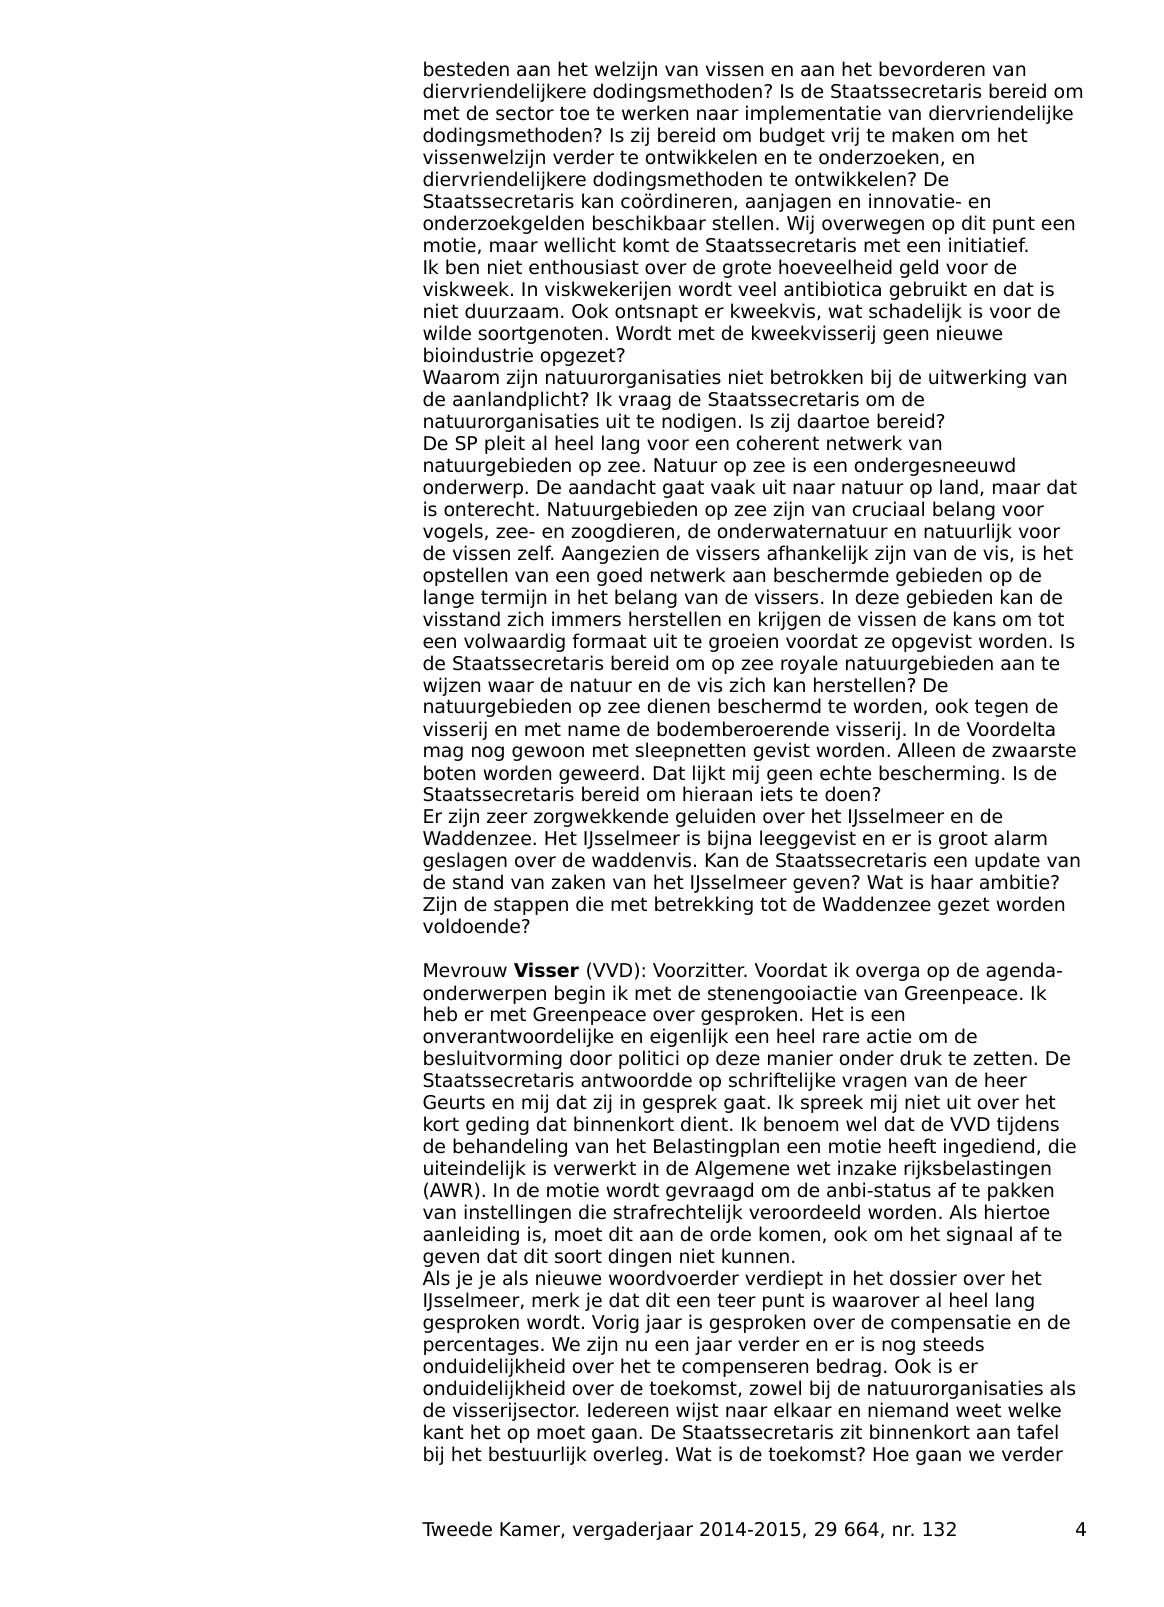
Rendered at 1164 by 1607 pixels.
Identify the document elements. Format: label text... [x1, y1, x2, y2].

text Als je je als nieuwe woordvoerder verdiept in het dossier over het IJsselmeer, merk je dat dit een teer punt is waarover al heel lang gesproken wordt. Vorig jaar is gesproken over de compensatie en de percentages. We zijn nu een jaar verder en er is nog steeds onduidelijkheid over het te compenseren bedrag. Ook is er onduidelijkheid over de toekomst, zowel bij de natuurorganisaties als de visserijsector. Iedereen wijst naar elkaar en niemand weet welke kant het op moet gaan. De Staatssecretaris zit binnenkort aan tafel bij het bestuurlijk overleg. Wat is de toekomst? Hoe gaan we verder [422, 1268, 1087, 1466]
text Mevrouw Visser (VVD): Voorzitter. Voordat ik overga op de agenda-onderwerpen begin ik met de stenengooiactie van Greenpeace. Ik heb er met Greenpeace over gesproken. Het is een onverantwoordelijke en eigenlijk een heel rare actie om de besluitvorming door politici op deze manier onder druk te zetten. De Staatssecretaris antwoordde op schriftelijke vragen van de heer Geurts en mij dat zij in gesprek gaat. Ik spreek mij niet uit over het kort geding dat binnenkort dient. Ik benoem wel dat de VVD tijdens de behandeling van het Belastingplan een motie heeft ingediend, die uiteindelijk is verwerkt in de Algemene wet inzake rijksbelastingen (AWR). In de motie wordt gevraagd om de anbi-status af te pakken van instellingen die strafrechtelijk veroordeeld worden. Als hiertoe aanleiding is, moet dit aan de orde komen, ook om het signaal af te geven dat dit soort dingen niet kunnen. [422, 960, 1087, 1268]
text Ik ben niet enthousiast over de grote hoeveelheid geld voor de viskweek. In viskwekerijen wordt veel antibiotica gebruikt en dat is niet duurzaam. Ook ontsnapt er kweekvis, wat schadelijk is voor de wilde soortgenoten. Wordt met de kweekvisserij geen nieuwe bioindustrie opgezet? [422, 257, 1087, 367]
text besteden aan het welzijn van vissen en aan het bevorderen van diervriendelijkere dodingsmethoden? Is de Staatssecretaris bereid om met de sector toe te werken naar implementatie van diervriendelijke dodingsmethoden? Is zij bereid om budget vrij te maken om het vissenwelzijn verder te ontwikkelen en te onderzoeken, en diervriendelijkere dodingsmethoden te ontwikkelen? De Staatssecretaris kan coördineren, aanjagen en innovatie- en onderzoekgelden beschikbaar stellen. Wij overwegen op dit punt een motie, maar wellicht komt de Staatssecretaris met een initiatief. [422, 59, 1087, 257]
text Waarom zijn natuurorganisaties niet betrokken bij de uitwerking van de aanlandplicht? Ik vraag de Staatssecretaris om de natuurorganisaties uit te nodigen. Is zij daartoe bereid? [422, 367, 1087, 433]
text Er zijn zeer zorgwekkende geluiden over het IJsselmeer en de Waddenzee. Het IJsselmeer is bijna leeggevist en er is groot alarm geslagen over de waddenvis. Kan de Staatssecretaris een update van de stand van zaken van het IJsselmeer geven? Wat is haar ambitie? Zijn de stappen die met betrekking tot de Waddenzee gezet worden voldoende? [422, 806, 1087, 938]
text De SP pleit al heel lang voor een coherent netwerk van natuurgebieden op zee. Natuur op zee is een ondergesneeuwd onderwerp. De aandacht gaat vaak uit naar natuur op land, maar dat is onterecht. Natuurgebieden op zee zijn van cruciaal belang voor vogels, zee- en zoogdieren, de onderwaternatuur en natuurlijk voor de vissen zelf. Aangezien de vissers afhankelijk zijn van de vis, is het opstellen van een goed netwerk aan beschermde gebieden op de lange termijn in het belang van de vissers. In deze gebieden kan de visstand zich immers herstellen en krijgen de vissen de kans om tot een volwaardig formaat uit te groeien voordat ze opgevist worden. Is de Staatssecretaris bereid om op zee royale natuurgebieden aan te wijzen waar de natuur en de vis zich kan herstellen? De natuurgebieden op zee dienen beschermd te worden, ook tegen de visserij en met name de bodemberoerende visserij. In de Voordelta mag nog gewoon met sleepnetten gevist worden. Alleen de zwaarste boten worden geweerd. Dat lijkt mij geen echte bescherming. Is de Staatssecretaris bereid om hieraan iets te doen? [422, 433, 1087, 806]
